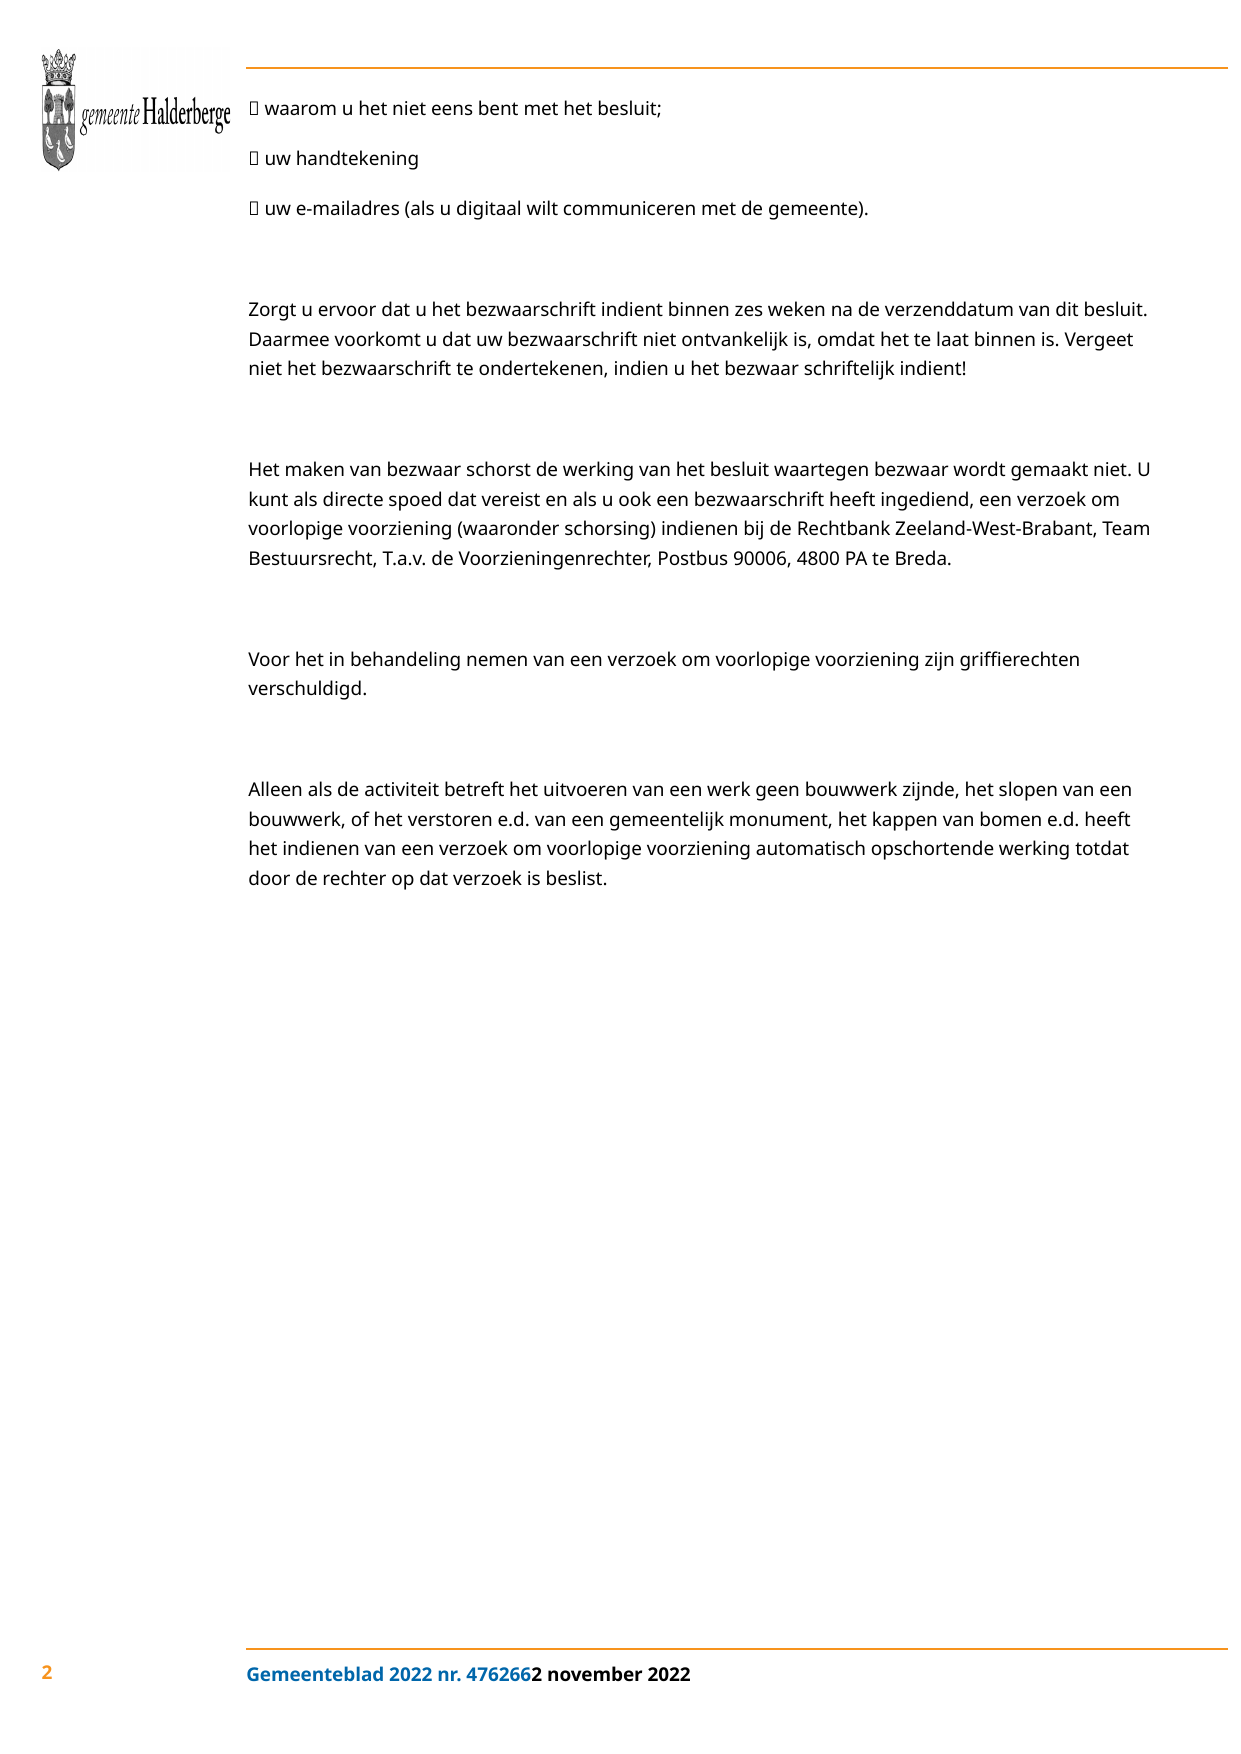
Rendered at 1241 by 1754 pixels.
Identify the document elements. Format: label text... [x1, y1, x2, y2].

text  uw handtekening [248, 145, 1152, 171]
text Zorgt u ervoor dat u het bezwaarschrift indient binnen zes weken na de verzenddatum van dit besluit. Daarmee voorkomt u dat uw bezwaarschrift niet ontvankelijk is, omdat het te laat binnen is. Vergeet niet het bezwaarschrift te ondertekenen, indien u het bezwaar schriftelijk indient! [248, 296, 1152, 381]
text Het maken van bezwaar schorst de werking van het besluit waartegen bezwaar wordt gemaakt niet. U kunt als directe spoed dat vereist en als u ook een bezwaarschrift heeft ingediend, een verzoek om voorlopige voorziening (waaronder schorsing) indienen bij de Rechtbank Zeeland-West-Brabant, Team Bestuursrecht, T.a.v. de Voorzieningenrechter, Postbus 90006, 4800 PA te Breda. [248, 456, 1152, 571]
text Voor het in behandeling nemen van een verzoek om voorlopige voorziening zijn griffierechten verschuldigd. [248, 646, 1152, 701]
text Alleen als de activiteit betreft het uitvoeren van een werk geen bouwwerk zijnde, het slopen van een bouwwerk, of het verstoren e.d. van een gemeentelijk monument, het kappen van bomen e.d. heeft het indienen van een verzoek om voorlopige voorziening automatisch opschortende werking totdat door de rechter op dat verzoek is beslist. [248, 776, 1152, 891]
text  waarom u het niet eens bent met het besluit; [248, 95, 1152, 121]
text  uw e-mailadres (als u digitaal wilt communiceren met de gemeente). [248, 196, 1152, 221]
picture [41, 47, 231, 172]
